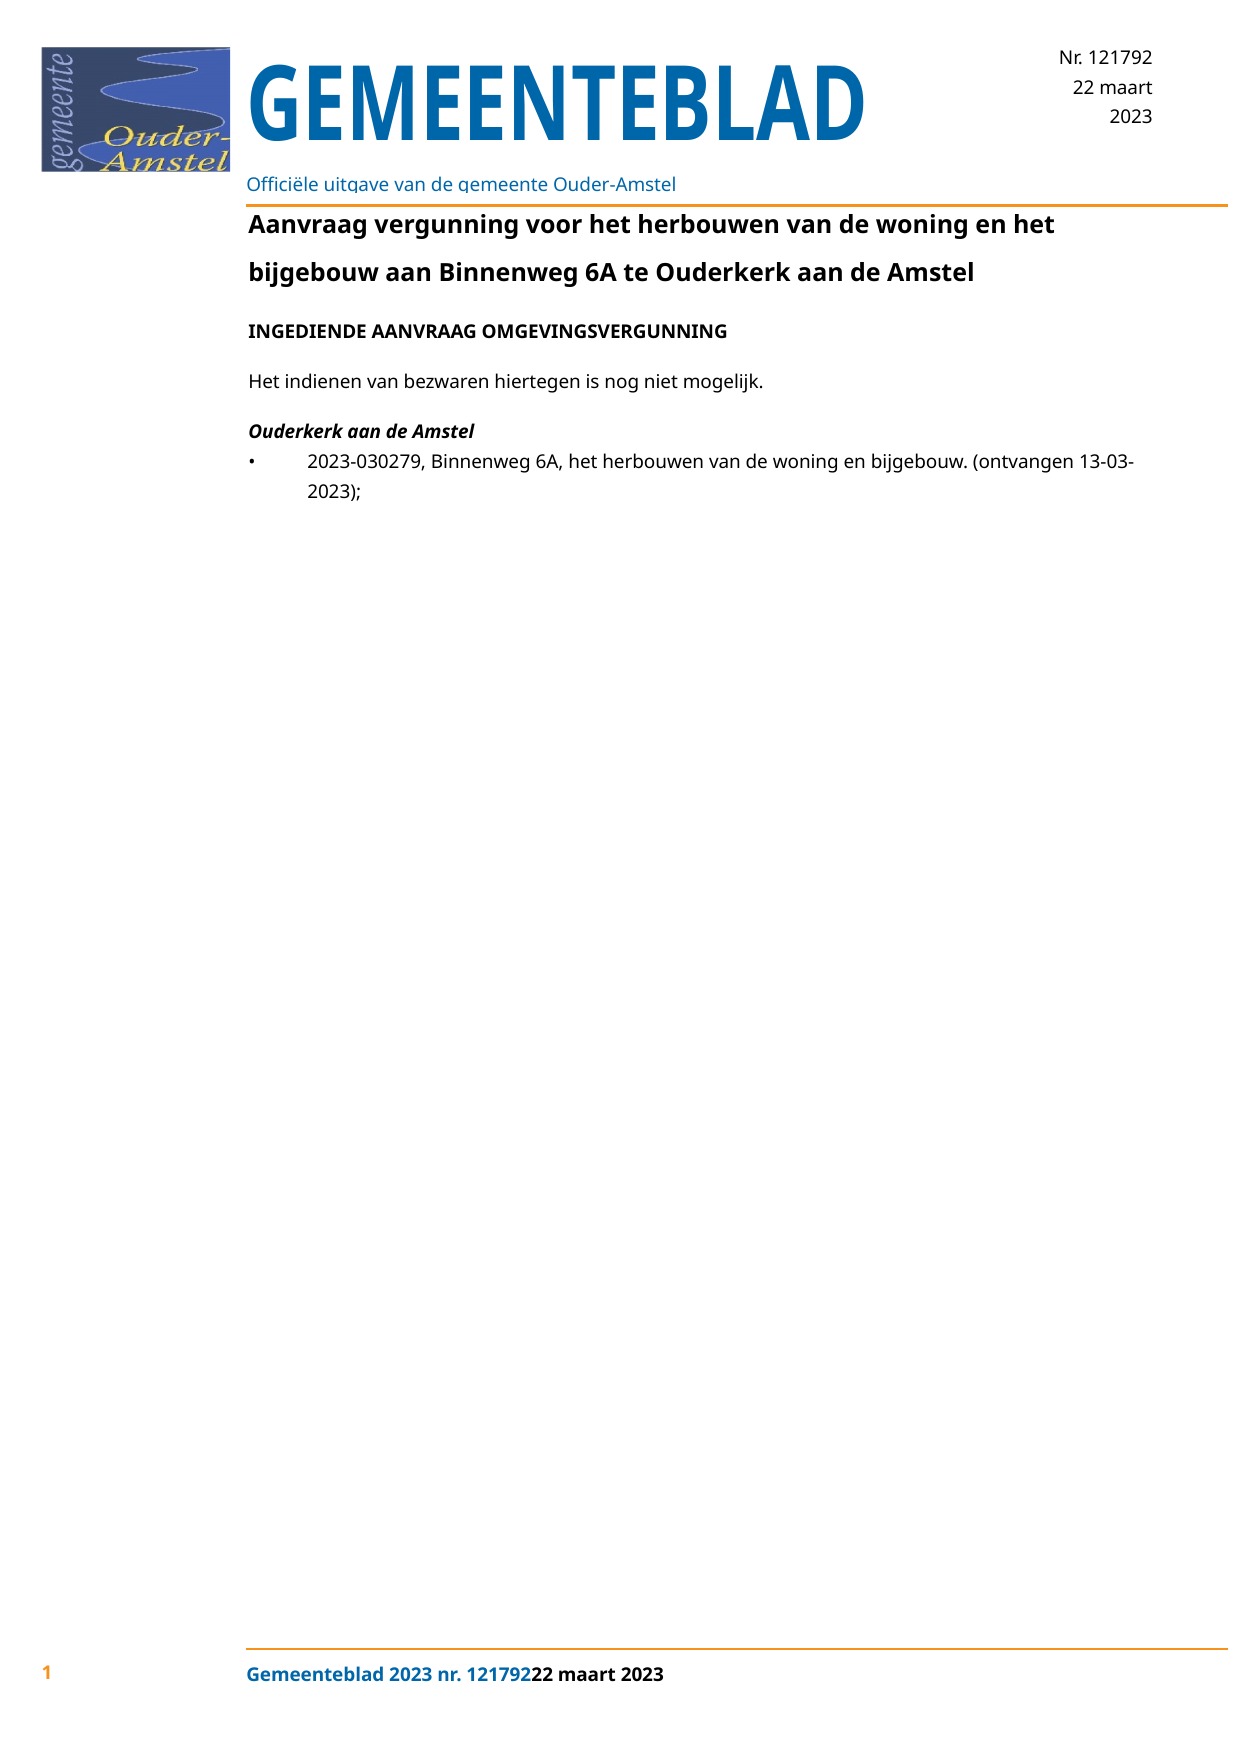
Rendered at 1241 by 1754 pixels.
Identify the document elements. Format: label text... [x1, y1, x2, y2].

text Ouderkerk aan de Amstel [248, 419, 1152, 444]
list 2023-030279, Binnenweg 6A, het herbouwen van de woning en bijgebouw. (ontvangen 13-03-2023); [248, 448, 1152, 504]
text Het indienen van bezwaren hiertegen is nog niet mogelijk. [248, 368, 1152, 394]
picture [41, 47, 231, 172]
text INGEDIENDE AANVRAAG OMGEVINGSVERGUNNING [248, 318, 1152, 344]
text Aanvraag vergunning voor het herbouwen van de woning en het bijgebouw aan Binnenweg 6A te Ouderkerk aan de Amstel [248, 207, 1152, 288]
